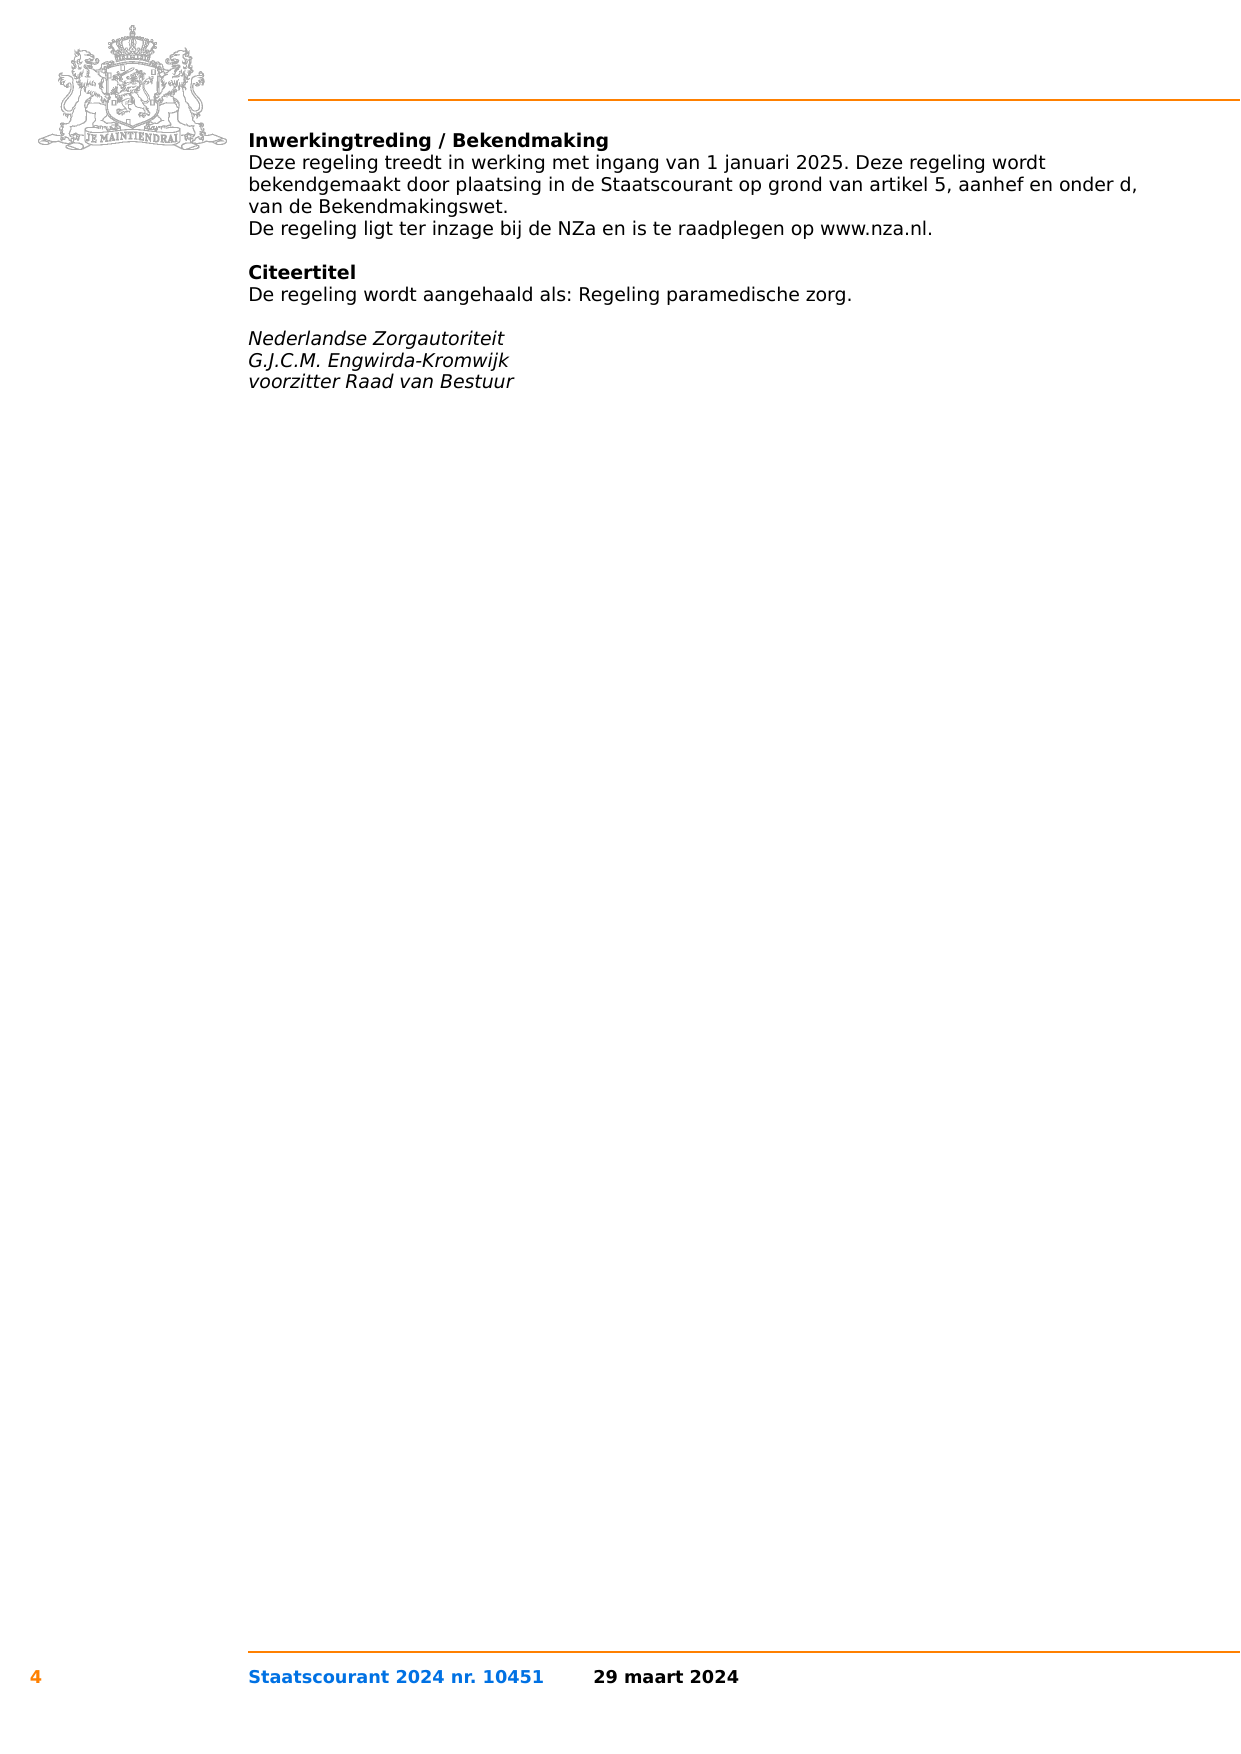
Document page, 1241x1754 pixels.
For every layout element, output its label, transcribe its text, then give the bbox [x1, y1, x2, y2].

text De regeling ligt ter inzage bij de NZa en is te raadplegen op www.nza.nl. [248, 218, 1163, 240]
picture [38, 25, 227, 150]
text Nederlandse Zorgautoriteit G.J.C.M. Engwirda-Kromwijk voorzitter Raad van Bestuur [248, 327, 1163, 393]
text De regeling wordt aangehaald als: Regeling paramedische zorg. [248, 284, 1163, 306]
subtitle Inwerkingtreding / Bekendmaking [248, 130, 1163, 152]
text Deze regeling treedt in werking met ingang van 1 januari 2025. Deze regeling wordt bekendgemaakt door plaatsing in de Staatscourant op grond van artikel 5, aanhef en onder d, van de Bekendmakingswet. [248, 152, 1163, 218]
subtitle Citeertitel [248, 262, 1163, 284]
